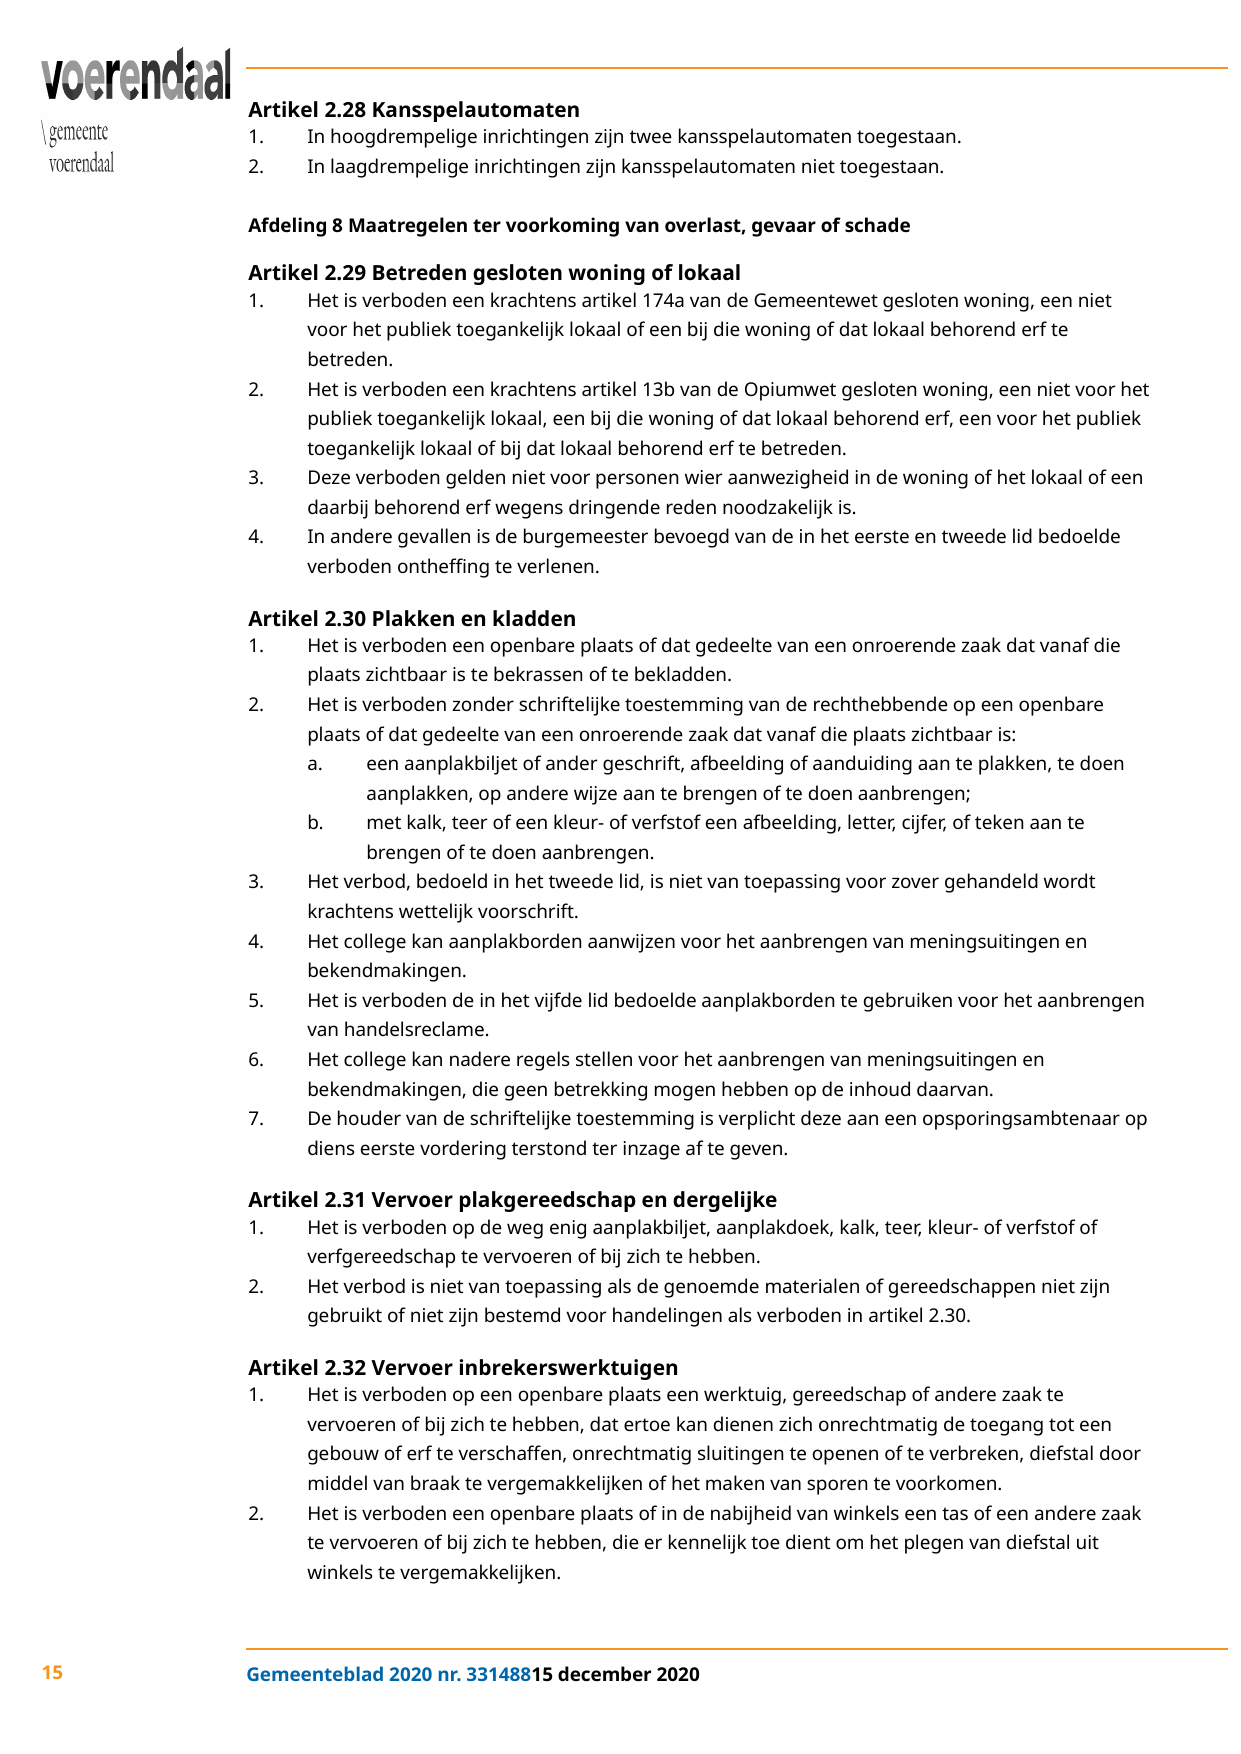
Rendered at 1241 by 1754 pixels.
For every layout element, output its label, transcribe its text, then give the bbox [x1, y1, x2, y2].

list Het verbod, bedoeld in het tweede lid, is niet van toepassing voor zover gehandeld wordt krachtens wettelijk voorschrift. [248, 869, 1152, 924]
list Het is verboden een krachtens artikel 174a van de Gemeentewet gesloten woning, een niet voor het publiek toegankelijk lokaal of een bij die woning of dat lokaal behorend erf te betreden. [248, 287, 1152, 372]
list Het is verboden een krachtens artikel 13b van de Opiumwet gesloten woning, een niet voor het publiek toegankelijk lokaal, een bij die woning of dat lokaal behorend erf, een voor het publiek toegankelijk lokaal of bij dat lokaal behorend erf te betreden. [248, 376, 1152, 461]
text Artikel 2.29 Betreden gesloten woning of lokaal [248, 258, 1152, 287]
list met kalk, teer of een kleur- of verfstof een afbeelding, letter, cijfer, of teken aan te brengen of te doen aanbrengen. [307, 809, 1152, 865]
list een aanplakbiljet of ander geschrift, afbeelding of aanduiding aan te plakken, te doen aanplakken, op andere wijze aan te brengen of te doen aanbrengen; [307, 750, 1152, 806]
list Het is verboden een openbare plaats of in de nabijheid van winkels een tas of een andere zaak te vervoeren of bij zich te hebben, die er kennelijk toe dient om het plegen van diefstal uit winkels te vergemakkelijken. [248, 1500, 1152, 1585]
text Artikel 2.28 Kansspelautomaten [248, 95, 1152, 123]
list Het is verboden een openbare plaats of dat gedeelte van een onroerende zaak dat vanaf die plaats zichtbaar is te bekrassen of te bekladden. [248, 632, 1152, 687]
list Het is verboden op een openbare plaats een werktuig, gereedschap of andere zaak te vervoeren of bij zich te hebben, dat ertoe kan dienen zich onrechtmatig de toegang tot een gebouw of erf te verschaffen, onrechtmatig sluitingen te openen of te verbreken, diefstal door middel van braak te vergemakkelijken of het maken van sporen te voorkomen. [248, 1381, 1152, 1496]
list Het is verboden op de weg enig aanplakbiljet, aanplakdoek, kalk, teer, kleur- of verfstof of verfgereedschap te vervoeren of bij zich te hebben. [248, 1214, 1152, 1269]
list Het verbod is niet van toepassing als de genoemde materialen of gereedschappen niet zijn gebruikt of niet zijn bestemd voor handelingen als verboden in artikel 2.30. [248, 1273, 1152, 1328]
list In hoogdrempelige inrichtingen zijn twee kansspelautomaten toegestaan. [248, 123, 1152, 149]
list De houder van de schriftelijke toestemming is verplicht deze aan een opsporingsambtenaar op diens eerste vordering terstond ter inzage af te geven. [248, 1105, 1152, 1161]
list In andere gevallen is de burgemeester bevoegd van de in het eerste en tweede lid bedoelde verboden ontheffing te verlenen. [248, 524, 1152, 579]
list Deze verboden gelden niet voor personen wier aanwezigheid in de woning of het lokaal of een daarbij behorend erf wegens dringende reden noodzakelijk is. [248, 464, 1152, 520]
list Het is verboden zonder schriftelijke toestemming van de rechthebbende op een openbare plaats of dat gedeelte van een onroerende zaak dat vanaf die plaats zichtbaar is: [248, 691, 1152, 747]
list Het college kan aanplakborden aanwijzen voor het aanbrengen van meningsuitingen en bekendmakingen. [248, 928, 1152, 983]
text Artikel 2.32 Vervoer inbrekerswerktuigen [248, 1353, 1152, 1381]
list In laagdrempelige inrichtingen zijn kansspelautomaten niet toegestaan. [248, 153, 1152, 178]
text Afdeling 8 Maatregelen ter voorkoming van overlast, gevaar of schade [248, 212, 1152, 238]
text Artikel 2.31 Vervoer plakgereedschap en dergelijke [248, 1185, 1152, 1214]
list Het is verboden de in het vijfde lid bedoelde aanplakborden te gebruiken voor het aanbrengen van handelsreclame. [248, 987, 1152, 1042]
list Het college kan nadere regels stellen voor het aanbrengen van meningsuitingen en bekendmakingen, die geen betrekking mogen hebben op de inhoud daarvan. [248, 1046, 1152, 1102]
text Artikel 2.30 Plakken en kladden [248, 604, 1152, 632]
picture [41, 47, 231, 172]
